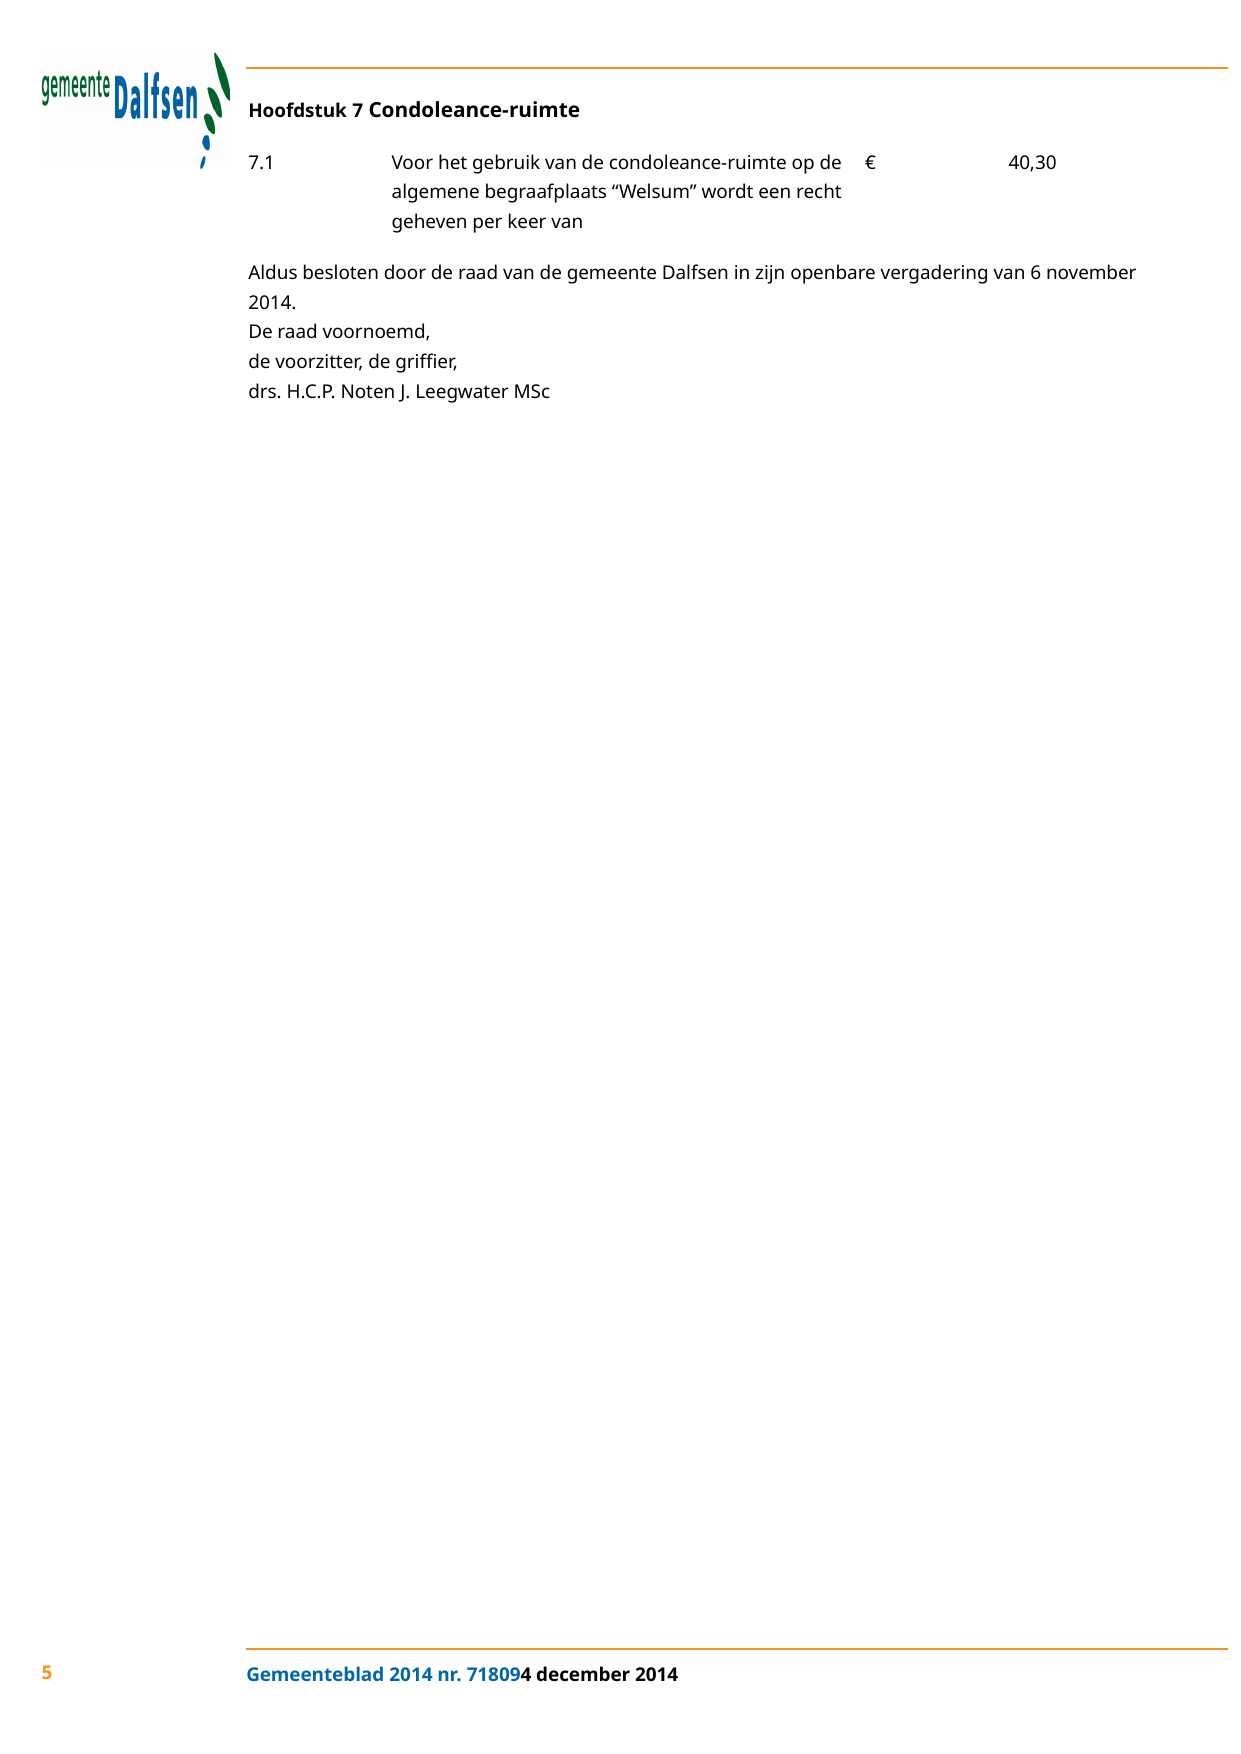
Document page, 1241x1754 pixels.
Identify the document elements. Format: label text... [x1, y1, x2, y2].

table_header Voor het gebruik van de condoleance-ruimte op de algemene begraafplaats “Welsum” wordt een recht geheven per keer van [391, 149, 865, 234]
picture [41, 47, 231, 172]
table_header 7.1 [248, 149, 391, 234]
text drs. H.C.P. Noten J. Leegwater MSc [248, 378, 1152, 404]
text Aldus besloten door de raad van de gemeente Dalfsen in zijn openbare vergadering van 6 november 2014. [248, 259, 1152, 315]
text de voorzitter, de griffier, [248, 348, 1152, 374]
text De raad voornoemd, [248, 319, 1152, 344]
table_header 40,30 [1008, 149, 1152, 234]
text Hoofdstuk 7 Condoleance-ruimte [248, 95, 1152, 123]
table_header € [865, 149, 1008, 234]
